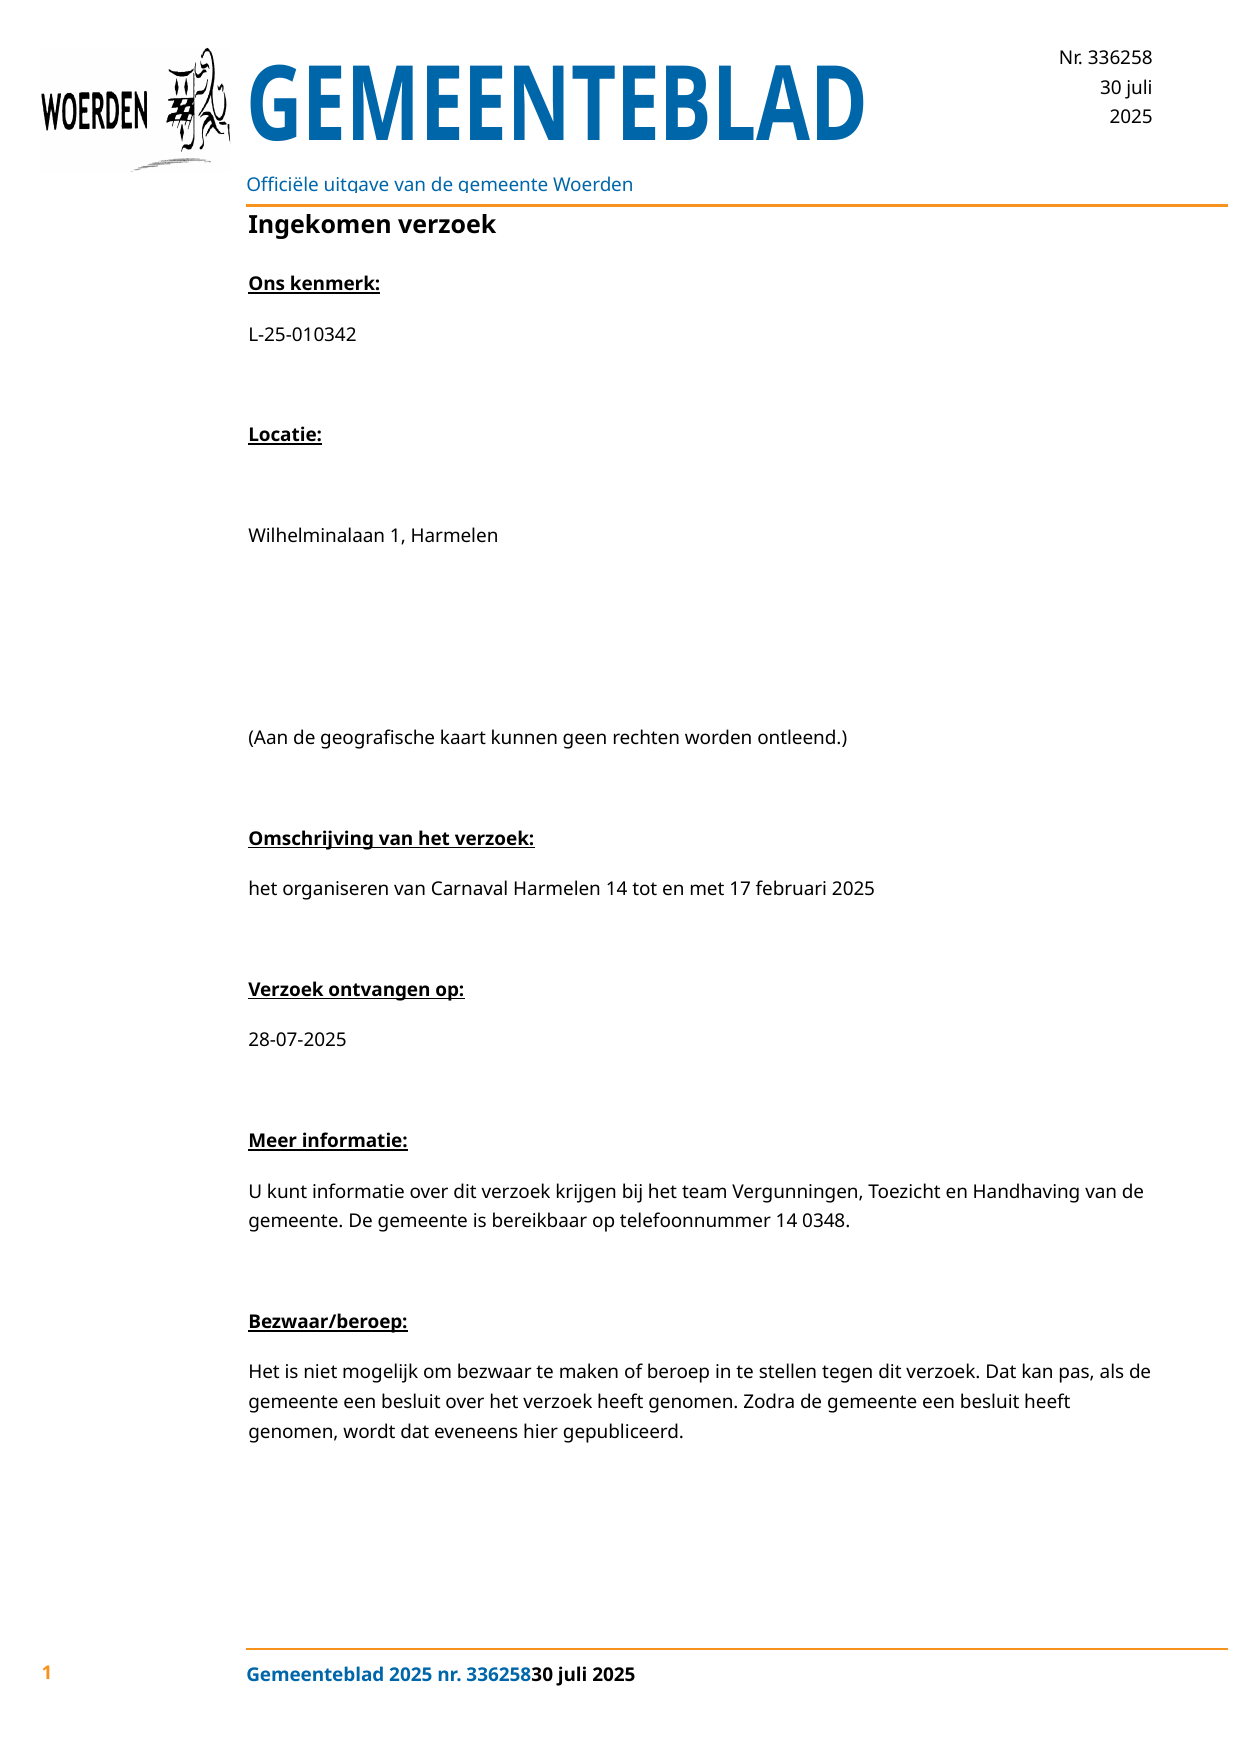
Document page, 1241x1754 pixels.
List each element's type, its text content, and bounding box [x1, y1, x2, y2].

text Bezwaar/beroep: [248, 1308, 1152, 1334]
picture [41, 47, 231, 172]
text Wilhelminalaan 1, Harmelen [248, 522, 1152, 548]
text L-25-010342 [248, 321, 1152, 346]
text 28-07-2025 [248, 1027, 1152, 1052]
text (Aan de geografische kaart kunnen geen rechten worden ontleend.) [248, 724, 1152, 750]
text Locatie: [248, 422, 1152, 447]
text Ingekomen verzoek [248, 207, 1152, 241]
text Ons kenmerk: [248, 270, 1152, 296]
text het organiseren van Carnaval Harmelen 14 tot en met 17 februari 2025 [248, 875, 1152, 901]
text Omschrijving van het verzoek: [248, 825, 1152, 851]
text Verzoek ontvangen op: [248, 976, 1152, 1002]
text U kunt informatie over dit verzoek krijgen bij het team Vergunningen, Toezicht en Handhaving van de gemeente. De gemeente is bereikbaar op telefoonnummer 14 0348. [248, 1178, 1152, 1233]
text Meer informatie: [248, 1127, 1152, 1153]
text Het is niet mogelijk om bezwaar te maken of beroep in te stellen tegen dit verzoek. Dat kan pas, als de gemeente een besluit over het verzoek heeft genomen. Zodra de gemeente een besluit heeft genomen, wordt dat eveneens hier gepubliceerd. [248, 1359, 1152, 1443]
